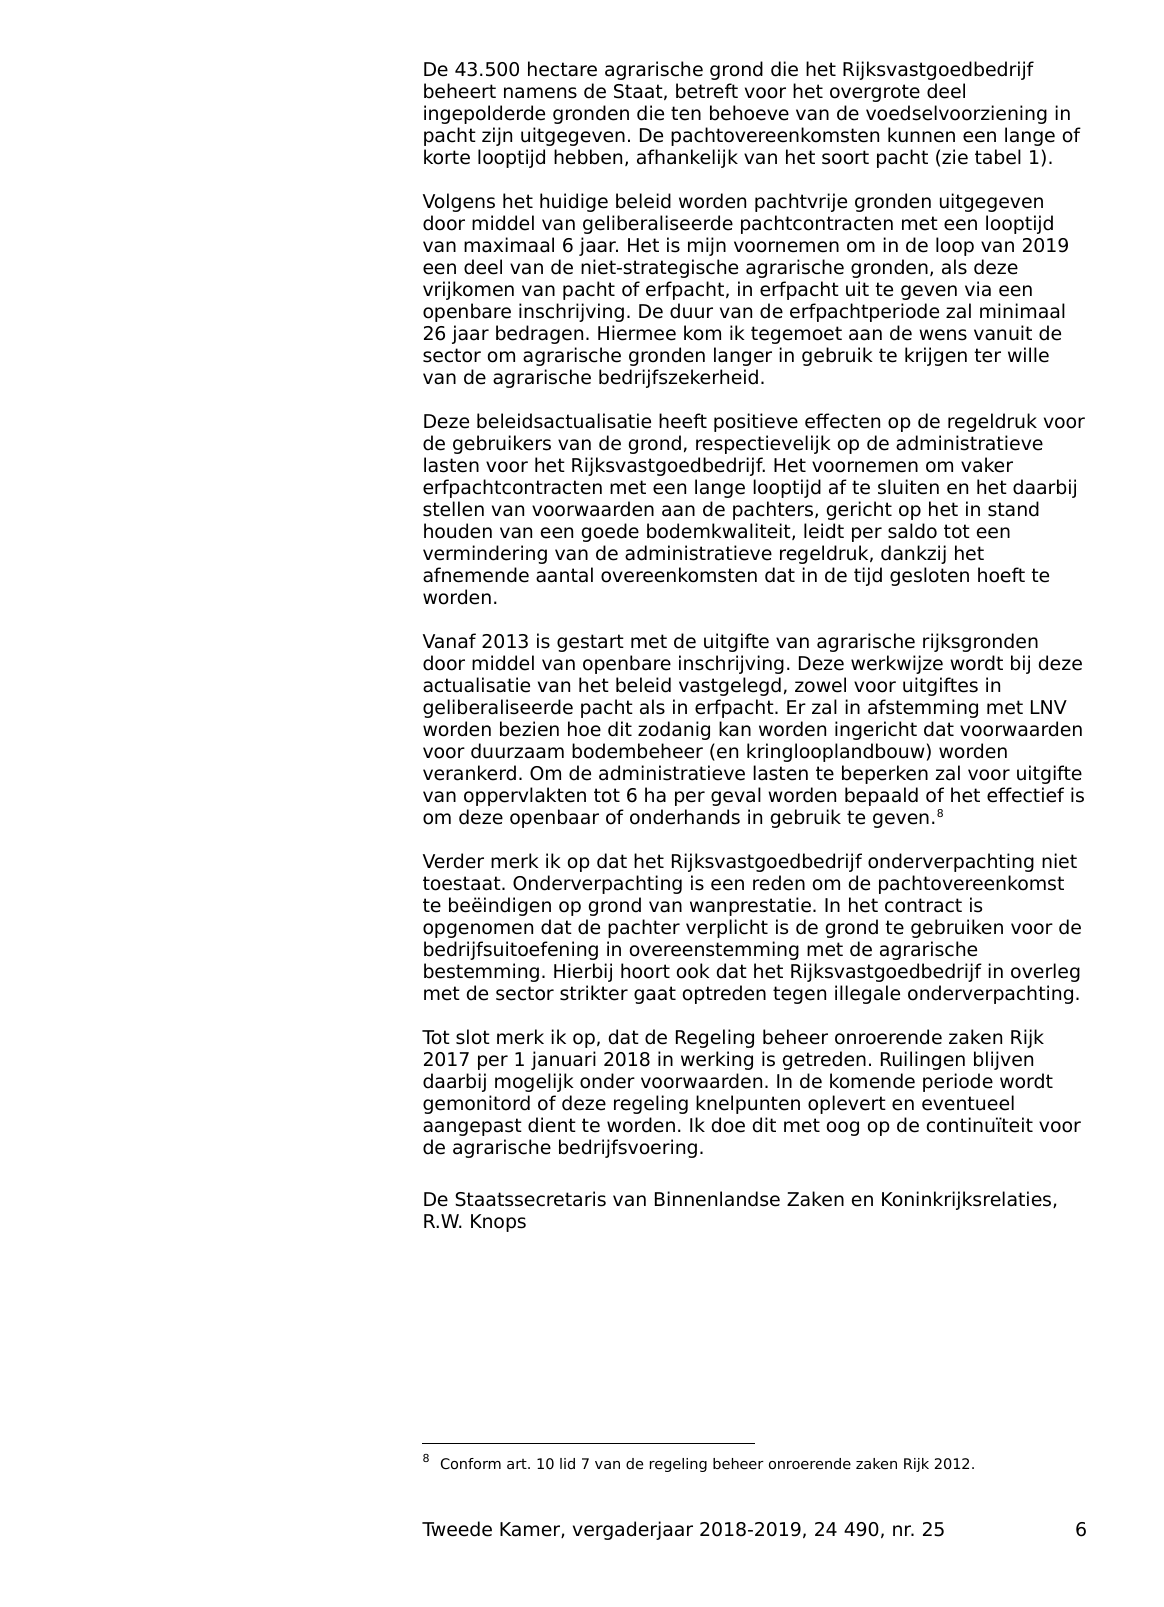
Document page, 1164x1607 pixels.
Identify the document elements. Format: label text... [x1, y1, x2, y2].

text De Staatssecretaris van Binnenlandse Zaken en Koninkrijksrelaties, R.W. Knops [422, 1189, 1087, 1233]
text Verder merk ik op dat het Rijksvastgoedbedrijf onderverpachting niet toestaat. Onderverpachting is een reden om de pachtovereenkomst te beëindigen op grond van wanprestatie. In het contract is opgenomen dat de pachter verplicht is de grond te gebruiken voor de bedrijfsuitoefening in overeenstemming met de agrarische bestemming. Hierbij hoort ook dat het Rijksvastgoedbedrijf in overleg met de sector strikter gaat optreden tegen illegale onderverpachting. [422, 851, 1087, 1005]
text Vanaf 2013 is gestart met de uitgifte van agrarische rijksgronden door middel van openbare inschrijving. Deze werkwijze wordt bij deze actualisatie van het beleid vastgelegd, zowel voor uitgiftes in geliberaliseerde pacht als in erfpacht. Er zal in afstemming met LNV worden bezien hoe dit zodanig kan worden ingericht dat voorwaarden voor duurzaam bodembeheer (en kringlooplandbouw) worden verankerd. Om de administratieve lasten te beperken zal voor uitgifte van oppervlakten tot 6 ha per geval worden bepaald of het effectief is om deze openbaar of onderhands in gebruik te geven. [422, 631, 1087, 829]
text De 43.500 hectare agrarische grond die het Rijksvastgoedbedrijf beheert namens de Staat, betreft voor het overgrote deel ingepolderde gronden die ten behoeve van de voedselvoorziening in pacht zijn uitgegeven. De pachtovereenkomsten kunnen een lange of korte looptijd hebben, afhankelijk van het soort pacht (zie tabel 1). [422, 59, 1087, 169]
text Tot slot merk ik op, dat de Regeling beheer onroerende zaken Rijk 2017 per 1 januari 2018 in werking is getreden. Ruilingen blijven daarbij mogelijk onder voorwaarden. In de komende periode wordt gemonitord of deze regeling knelpunten oplevert en eventueel aangepast dient te worden. Ik doe dit met oog op de continuïteit voor de agrarische bedrijfsvoering. [422, 1027, 1087, 1159]
text Volgens het huidige beleid worden pachtvrije gronden uitgegeven door middel van geliberaliseerde pachtcontracten met een looptijd van maximaal 6 jaar. Het is mijn voornemen om in de loop van 2019 een deel van de niet-strategische agrarische gronden, als deze vrijkomen van pacht of erfpacht, in erfpacht uit te geven via een openbare inschrijving. De duur van de erfpachtperiode zal minimaal 26 jaar bedragen. Hiermee kom ik tegemoet aan de wens vanuit de sector om agrarische gronden langer in gebruik te krijgen ter wille van de agrarische bedrijfszekerheid. [422, 191, 1087, 389]
text Deze beleidsactualisatie heeft positieve effecten op de regeldruk voor de gebruikers van de grond, respectievelijk op de administratieve lasten voor het Rijksvastgoedbedrijf. Het voornemen om vaker erfpachtcontracten met een lange looptijd af te sluiten en het daarbij stellen van voorwaarden aan de pachters, gericht op het in stand houden van een goede bodemkwaliteit, leidt per saldo tot een vermindering van de administratieve regeldruk, dankzij het afnemende aantal overeenkomsten dat in de tijd gesloten hoeft te worden. [422, 411, 1087, 609]
text Conform art. 10 lid 7 van de regeling beheer onroerende zaken Rijk 2012. [422, 1452, 1087, 1474]
